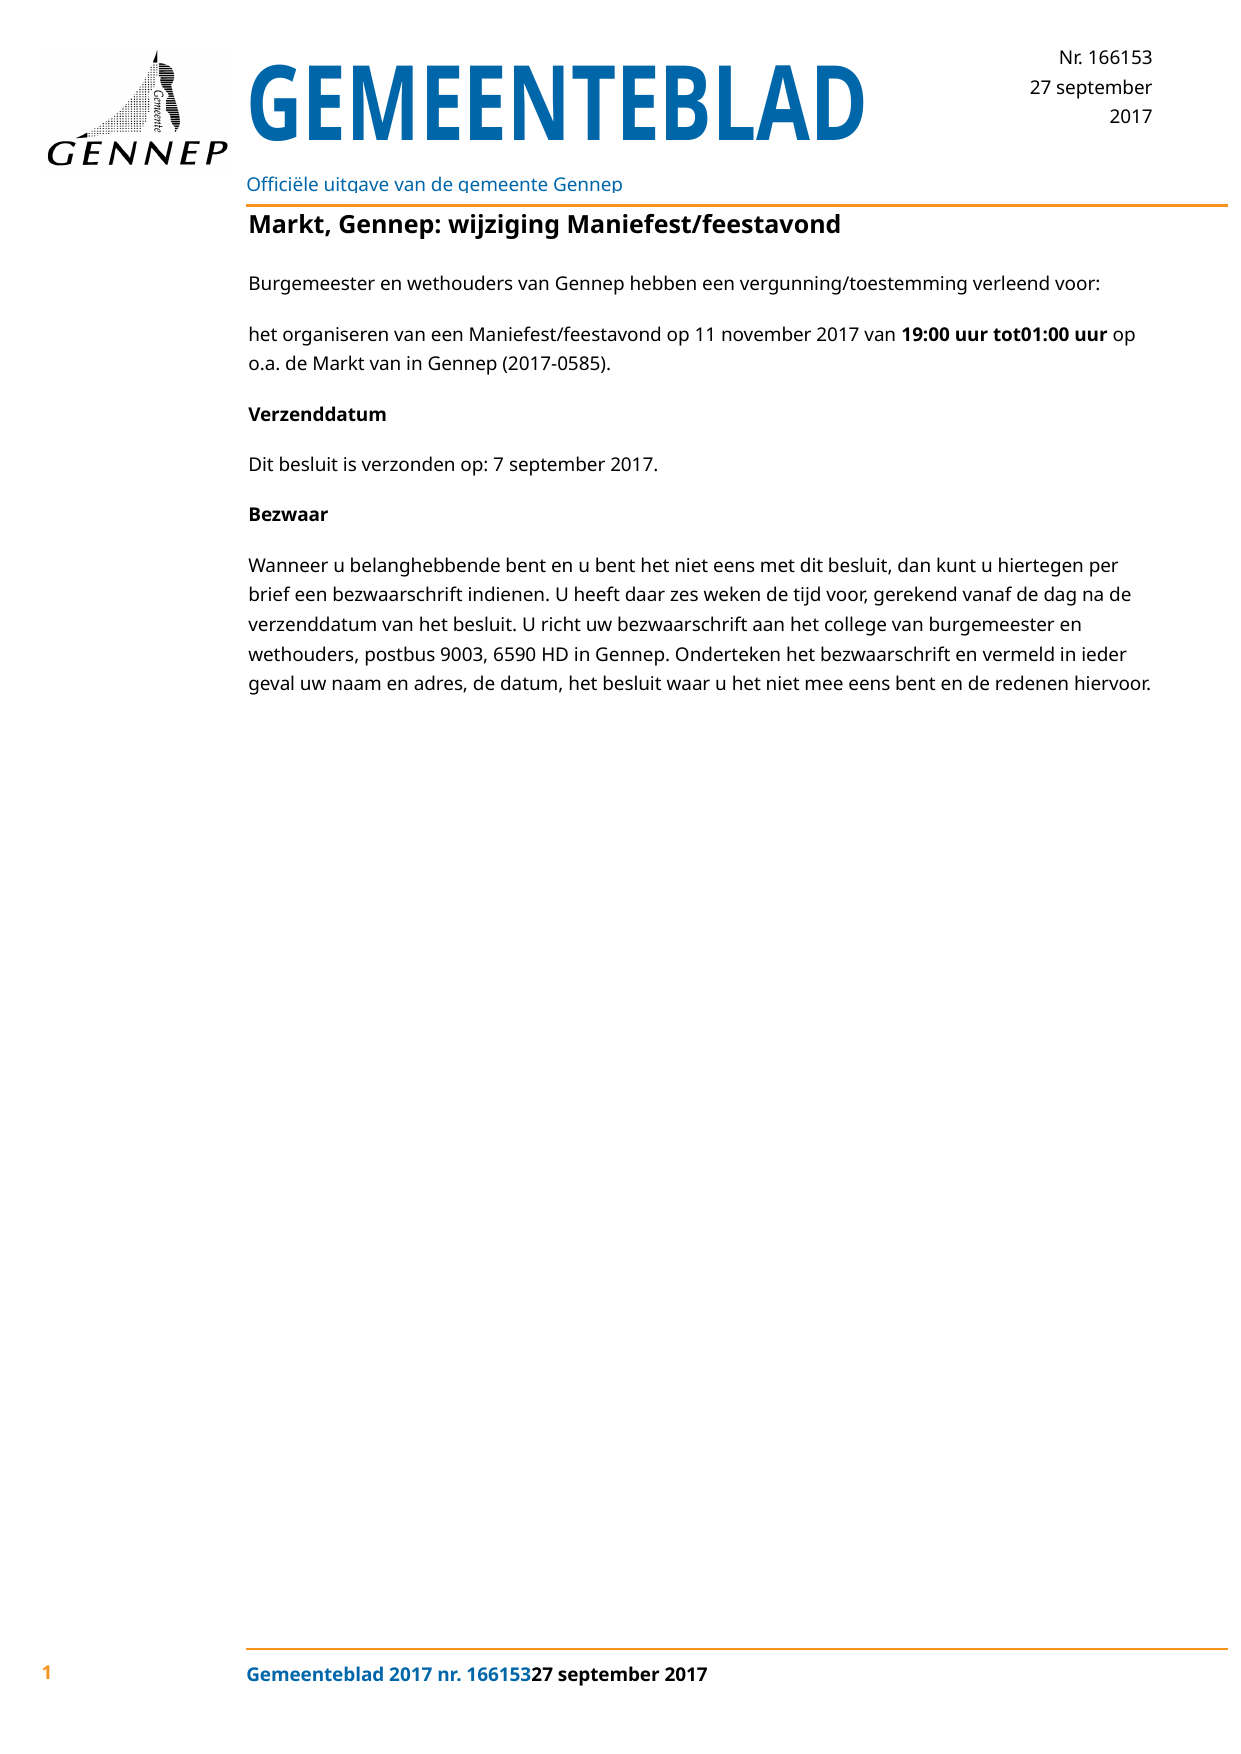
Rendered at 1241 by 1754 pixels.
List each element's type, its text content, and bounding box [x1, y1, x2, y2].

text Burgemeester en wethouders van Gennep hebben een vergunning/toestemming verleend voor: [248, 270, 1152, 296]
text het organiseren van een Maniefest/feestavond op 11 november 2017 van 19:00 uur tot01:00 uur op o.a. de Markt van in Gennep (2017-0585). [248, 321, 1152, 376]
text Wanneer u belanghebbende bent en u bent het niet eens met dit besluit, dan kunt u hiertegen per brief een bezwaarschrift indienen. U heeft daar zes weken de tijd voor, gerekend vanaf de dag na de verzenddatum van het besluit. U richt uw bezwaarschrift aan het college van burgemeester en wethouders, postbus 9003, 6590 HD in Gennep. Onderteken het bezwaarschrift en vermeld in ieder geval uw naam en adres, de datum, het besluit waar u het niet mee eens bent en de redenen hiervoor. [248, 552, 1152, 696]
picture [41, 47, 231, 172]
text Verzenddatum [248, 401, 1152, 426]
text Dit besluit is verzonden op: 7 september 2017. [248, 451, 1152, 477]
text Markt, Gennep: wijziging Maniefest/feestavond [248, 207, 1152, 241]
text Bezwaar [248, 502, 1152, 527]
